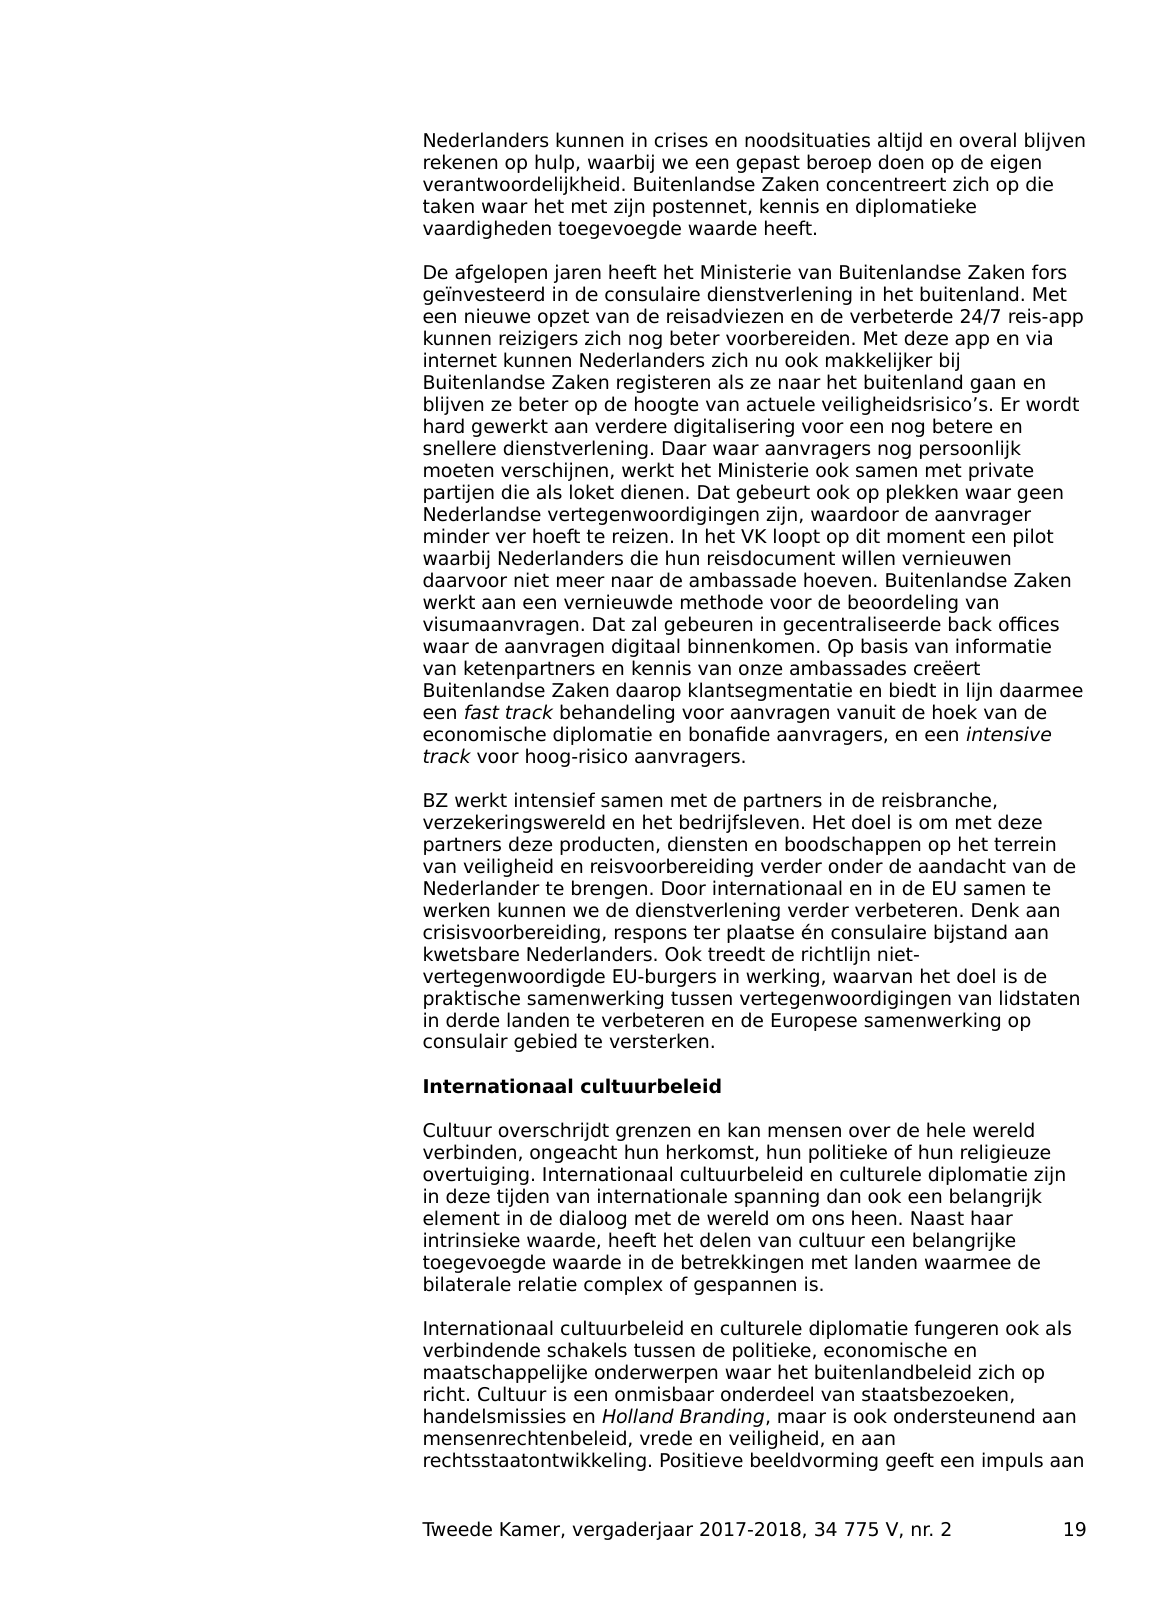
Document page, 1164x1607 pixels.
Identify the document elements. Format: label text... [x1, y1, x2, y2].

subtitle Internationaal cultuurbeleid [422, 1076, 1087, 1098]
text BZ werkt intensief samen met de partners in de reisbranche, verzekeringswereld en het bedrijfsleven. Het doel is om met deze partners deze producten, diensten en boodschappen op het terrein van veiligheid en reisvoorbereiding verder onder de aandacht van de Nederlander te brengen. Door internationaal en in de EU samen te werken kunnen we de dienstverlening verder verbeteren. Denk aan crisisvoorbereiding, respons ter plaatse én consulaire bijstand aan kwetsbare Nederlanders. Ook treedt de richtlijn niet-vertegenwoordigde EU-burgers in werking, waarvan het doel is de praktische samenwerking tussen vertegenwoordigingen van lidstaten in derde landen te verbeteren en de Europese samenwerking op consulair gebied te versterken. [422, 790, 1087, 1053]
text De afgelopen jaren heeft het Ministerie van Buitenlandse Zaken fors geïnvesteerd in de consulaire dienstverlening in het buitenland. Met een nieuwe opzet van de reisadviezen en de verbeterde 24/7 reis-app kunnen reizigers zich nog beter voorbereiden. Met deze app en via internet kunnen Nederlanders zich nu ook makkelijker bij Buitenlandse Zaken registeren als ze naar het buitenland gaan en blijven ze beter op de hoogte van actuele veiligheidsrisico’s. Er wordt hard gewerkt aan verdere digitalisering voor een nog betere en snellere dienstverlening. Daar waar aanvragers nog persoonlijk moeten verschijnen, werkt het Ministerie ook samen met private partijen die als loket dienen. Dat gebeurt ook op plekken waar geen Nederlandse vertegenwoordigingen zijn, waardoor de aanvrager minder ver hoeft te reizen. In het VK loopt op dit moment een pilot waarbij Nederlanders die hun reisdocument willen vernieuwen daarvoor niet meer naar de ambassade hoeven. Buitenlandse Zaken werkt aan een vernieuwde methode voor de beoordeling van visumaanvragen. Dat zal gebeuren in gecentraliseerde back offices waar de aanvragen digitaal binnenkomen. Op basis van informatie van ketenpartners en kennis van onze ambassades creëert Buitenlandse Zaken daarop klantsegmentatie en biedt in lijn daarmee een fast track behandeling voor aanvragen vanuit de hoek van de economische diplomatie en bonafide aanvragers, en een intensive track voor hoog-risico aanvragers. [422, 262, 1087, 767]
text Internationaal cultuurbeleid en culturele diplomatie fungeren ook als verbindende schakels tussen de politieke, economische en maatschappelijke onderwerpen waar het buitenlandbeleid zich op richt. Cultuur is een onmisbaar onderdeel van staatsbezoeken, handelsmissies en Holland Branding, maar is ook ondersteunend aan mensenrechtenbeleid, vrede en veiligheid, en aan rechtsstaatontwikkeling. Positieve beeldvorming geeft een impuls aan [422, 1318, 1087, 1472]
text Cultuur overschrijdt grenzen en kan mensen over de hele wereld verbinden, ongeacht hun herkomst, hun politieke of hun religieuze overtuiging. Internationaal cultuurbeleid en culturele diplomatie zijn in deze tijden van internationale spanning dan ook een belangrijk element in de dialoog met de wereld om ons heen. Naast haar intrinsieke waarde, heeft het delen van cultuur een belangrijke toegevoegde waarde in de betrekkingen met landen waarmee de bilaterale relatie complex of gespannen is. [422, 1120, 1087, 1296]
text Nederlanders kunnen in crises en noodsituaties altijd en overal blijven rekenen op hulp, waarbij we een gepast beroep doen op de eigen verantwoordelijkheid. Buitenlandse Zaken concentreert zich op die taken waar het met zijn postennet, kennis en diplomatieke vaardigheden toegevoegde waarde heeft. [422, 130, 1087, 240]
